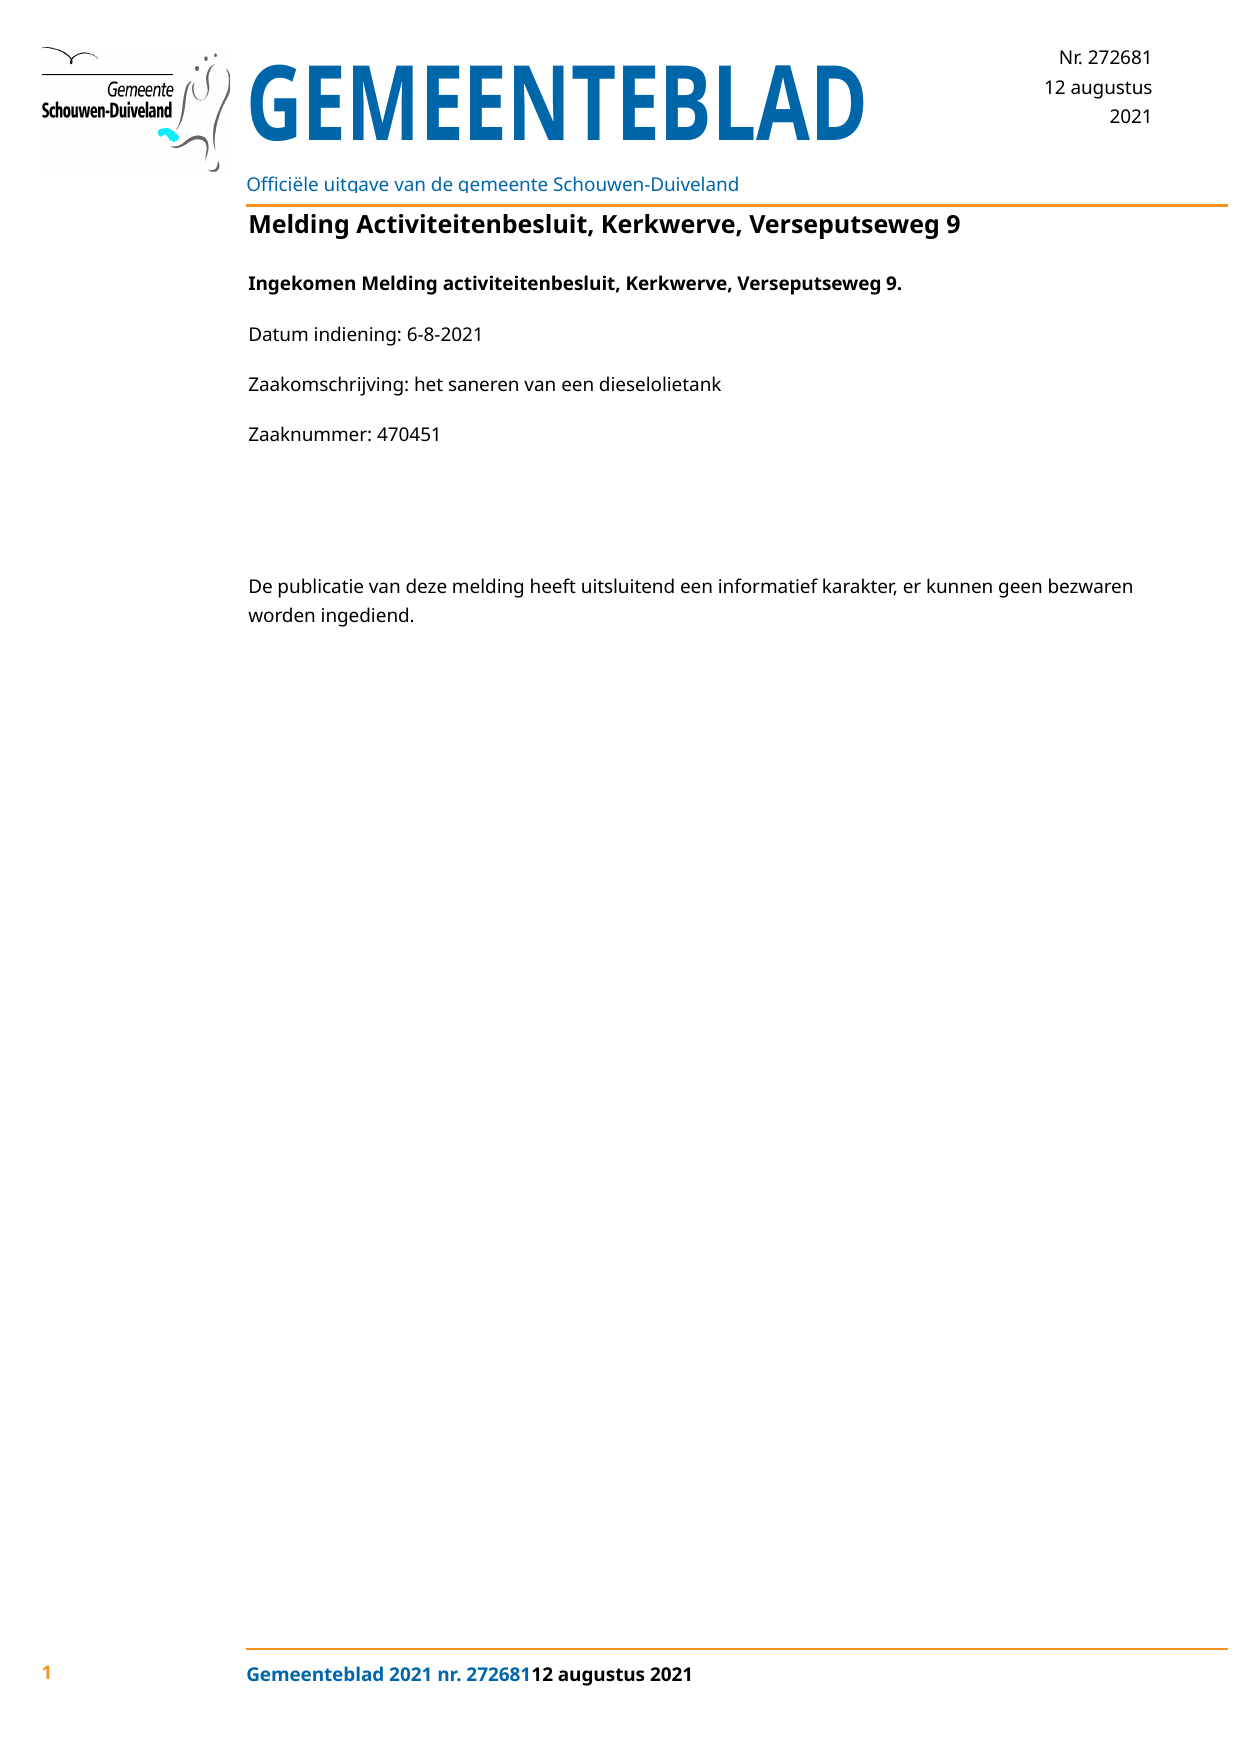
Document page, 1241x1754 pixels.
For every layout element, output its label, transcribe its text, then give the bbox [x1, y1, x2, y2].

picture [41, 47, 231, 172]
text Zaakomschrijving: het saneren van een dieselolietank [248, 371, 1152, 397]
text Melding Activiteitenbesluit, Kerkwerve, Verseputseweg 9 [248, 207, 1152, 241]
text Ingekomen Melding activiteitenbesluit, Kerkwerve, Verseputseweg 9. [248, 270, 1152, 296]
text Datum indiening: 6-8-2021 [248, 321, 1152, 346]
text Zaaknummer: 470451 [248, 422, 1152, 447]
text De publicatie van deze melding heeft uitsluitend een informatief karakter, er kunnen geen bezwaren worden ingediend. [248, 573, 1152, 628]
